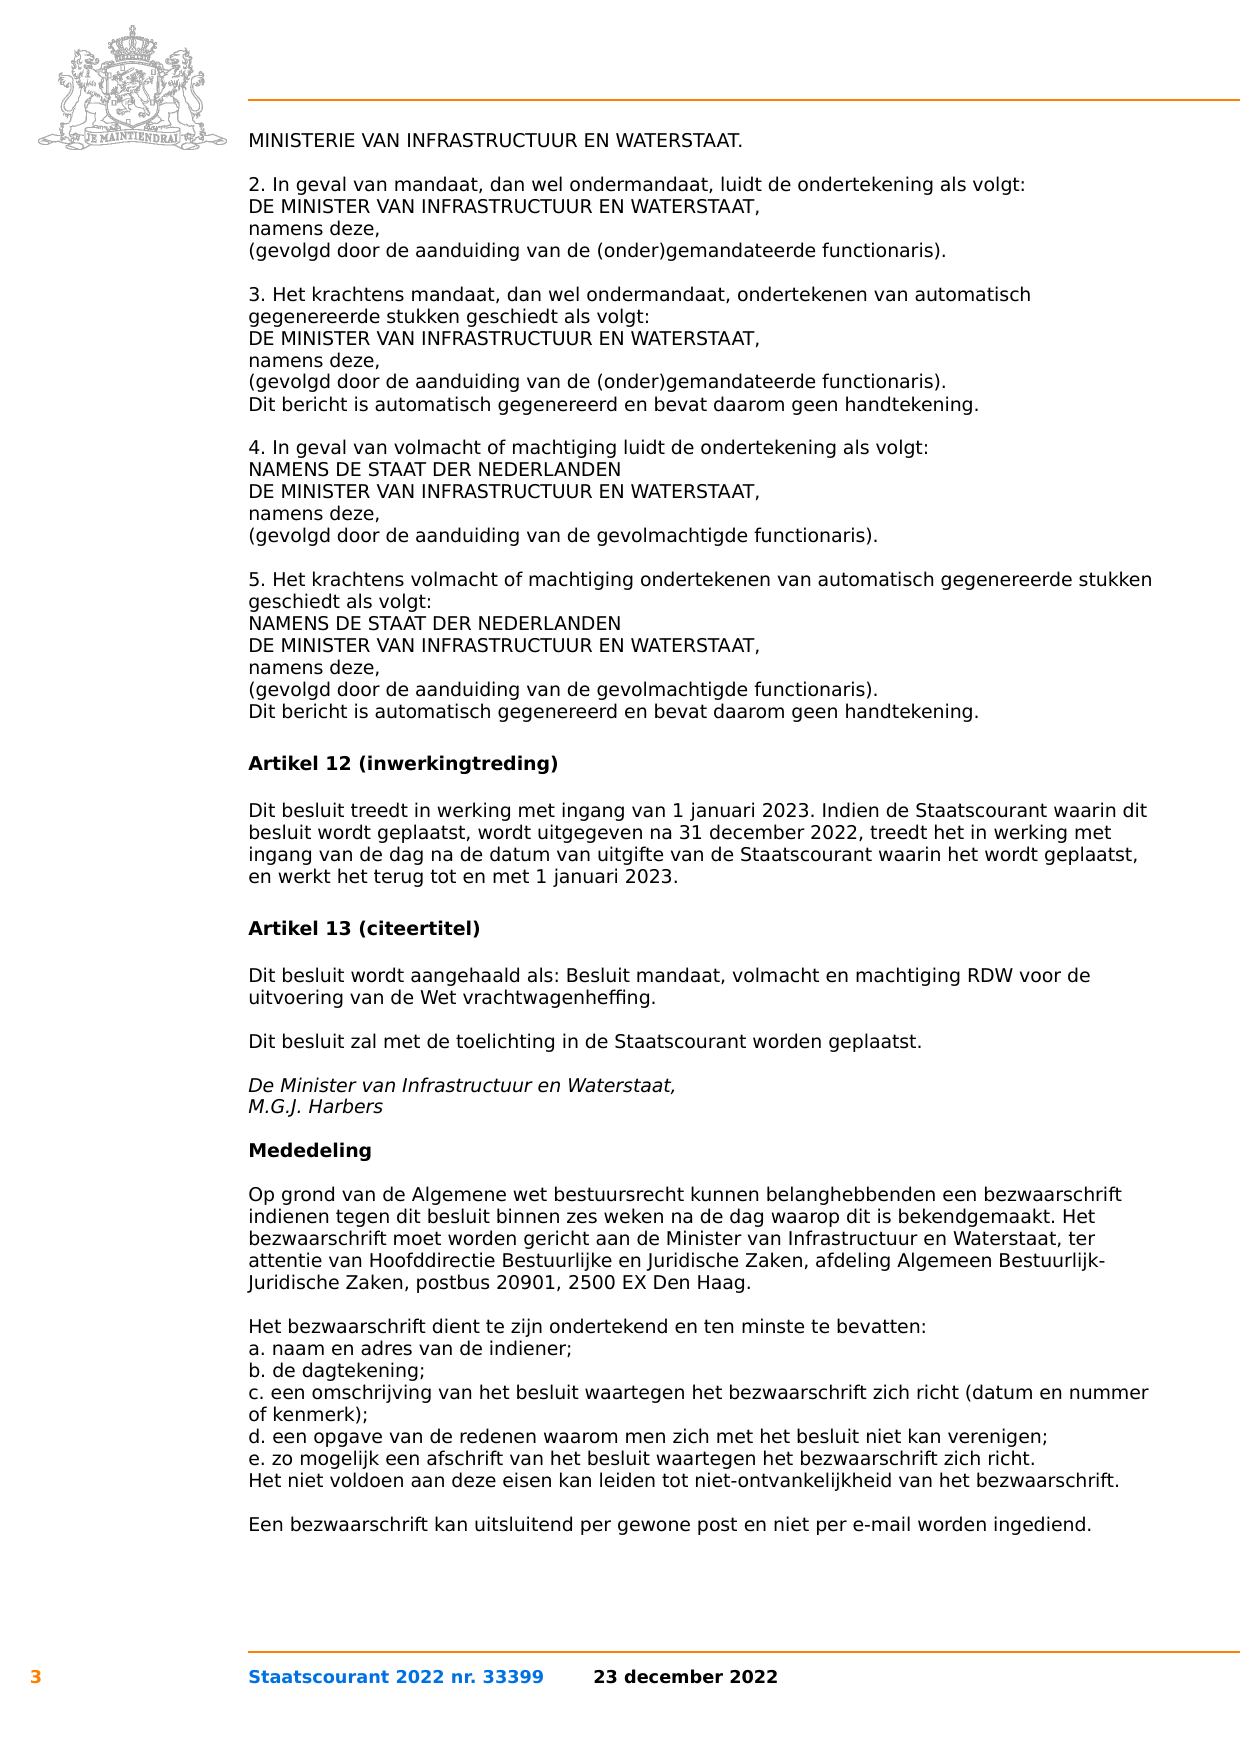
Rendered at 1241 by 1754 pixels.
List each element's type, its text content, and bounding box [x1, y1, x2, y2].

text Dit besluit treedt in werking met ingang van 1 januari 2023. Indien de Staatscourant waarin dit besluit wordt geplaatst, wordt uitgegeven na 31 december 2022, treedt het in werking met ingang van de dag na de datum van uitgifte van de Staatscourant waarin het wordt geplaatst, en werkt het terug tot en met 1 januari 2023. [248, 800, 1163, 888]
text namens deze, [248, 657, 1163, 679]
text (gevolgd door de aanduiding van de gevolmachtigde functionaris). [248, 525, 1163, 547]
text Het bezwaarschrift dient te zijn ondertekend en ten minste te bevatten: [248, 1316, 1163, 1338]
text namens deze, [248, 503, 1163, 525]
text Dit bericht is automatisch gegenereerd en bevat daarom geen handtekening. [248, 701, 1163, 723]
text 2. In geval van mandaat, dan wel ondermandaat, luidt de ondertekening als volgt: [248, 174, 1163, 196]
text DE MINISTER VAN INFRASTRUCTUUR EN WATERSTAAT, [248, 196, 1163, 218]
text MINISTERIE VAN INFRASTRUCTUUR EN WATERSTAAT. [248, 130, 1163, 152]
subtitle Artikel 12 (inwerkingtreding) [248, 753, 1163, 775]
text (gevolgd door de aanduiding van de (onder)gemandateerde functionaris). [248, 371, 1163, 393]
text e. zo mogelijk een afschrift van het besluit waartegen het bezwaarschrift zich richt. [248, 1448, 1163, 1470]
text NAMENS DE STAAT DER NEDERLANDEN [248, 613, 1163, 635]
text Dit besluit zal met de toelichting in de Staatscourant worden geplaatst. [248, 1031, 1163, 1053]
text b. de dagtekening; [248, 1360, 1163, 1382]
text Dit besluit wordt aangehaald als: Besluit mandaat, volmacht en machtiging RDW voor de uitvoering van de Wet vrachtwagenheffing. [248, 965, 1163, 1009]
text Dit bericht is automatisch gegenereerd en bevat daarom geen handtekening. [248, 393, 1163, 415]
text Een bezwaarschrift kan uitsluitend per gewone post en niet per e-mail worden ingediend. [248, 1514, 1163, 1536]
text NAMENS DE STAAT DER NEDERLANDEN [248, 459, 1163, 481]
text DE MINISTER VAN INFRASTRUCTUUR EN WATERSTAAT, [248, 327, 1163, 349]
text 3. Het krachtens mandaat, dan wel ondermandaat, ondertekenen van automatisch gegenereerde stukken geschiedt als volgt: [248, 283, 1163, 327]
text De Minister van Infrastructuur en Waterstaat, M.G.J. Harbers [248, 1074, 1163, 1118]
text (gevolgd door de aanduiding van de (onder)gemandateerde functionaris). [248, 240, 1163, 262]
text Mededeling [248, 1140, 1163, 1162]
text Op grond van de Algemene wet bestuursrecht kunnen belanghebbenden een bezwaarschrift indienen tegen dit besluit binnen zes weken na de dag waarop dit is bekendgemaakt. Het bezwaarschrift moet worden gericht aan de Minister van Infrastructuur en Waterstaat, ter attentie van Hoofddirectie Bestuurlijke en Juridische Zaken, afdeling Algemeen Bestuurlijk-Juridische Zaken, postbus 20901, 2500 EX Den Haag. [248, 1184, 1163, 1294]
text 4. In geval van volmacht of machtiging luidt de ondertekening als volgt: [248, 437, 1163, 459]
text DE MINISTER VAN INFRASTRUCTUUR EN WATERSTAAT, [248, 481, 1163, 503]
text namens deze, [248, 218, 1163, 240]
picture [38, 25, 227, 150]
text Het niet voldoen aan deze eisen kan leiden tot niet-ontvankelijkheid van het bezwaarschrift. [248, 1470, 1163, 1492]
text 5. Het krachtens volmacht of machtiging ondertekenen van automatisch gegenereerde stukken geschiedt als volgt: [248, 569, 1163, 613]
subtitle Artikel 13 (citeertitel) [248, 918, 1163, 940]
text namens deze, [248, 349, 1163, 371]
text (gevolgd door de aanduiding van de gevolmachtigde functionaris). [248, 679, 1163, 701]
text d. een opgave van de redenen waarom men zich met het besluit niet kan verenigen; [248, 1426, 1163, 1448]
text DE MINISTER VAN INFRASTRUCTUUR EN WATERSTAAT, [248, 635, 1163, 657]
text c. een omschrijving van het besluit waartegen het bezwaarschrift zich richt (datum en nummer of kenmerk); [248, 1382, 1163, 1426]
text a. naam en adres van de indiener; [248, 1338, 1163, 1360]
